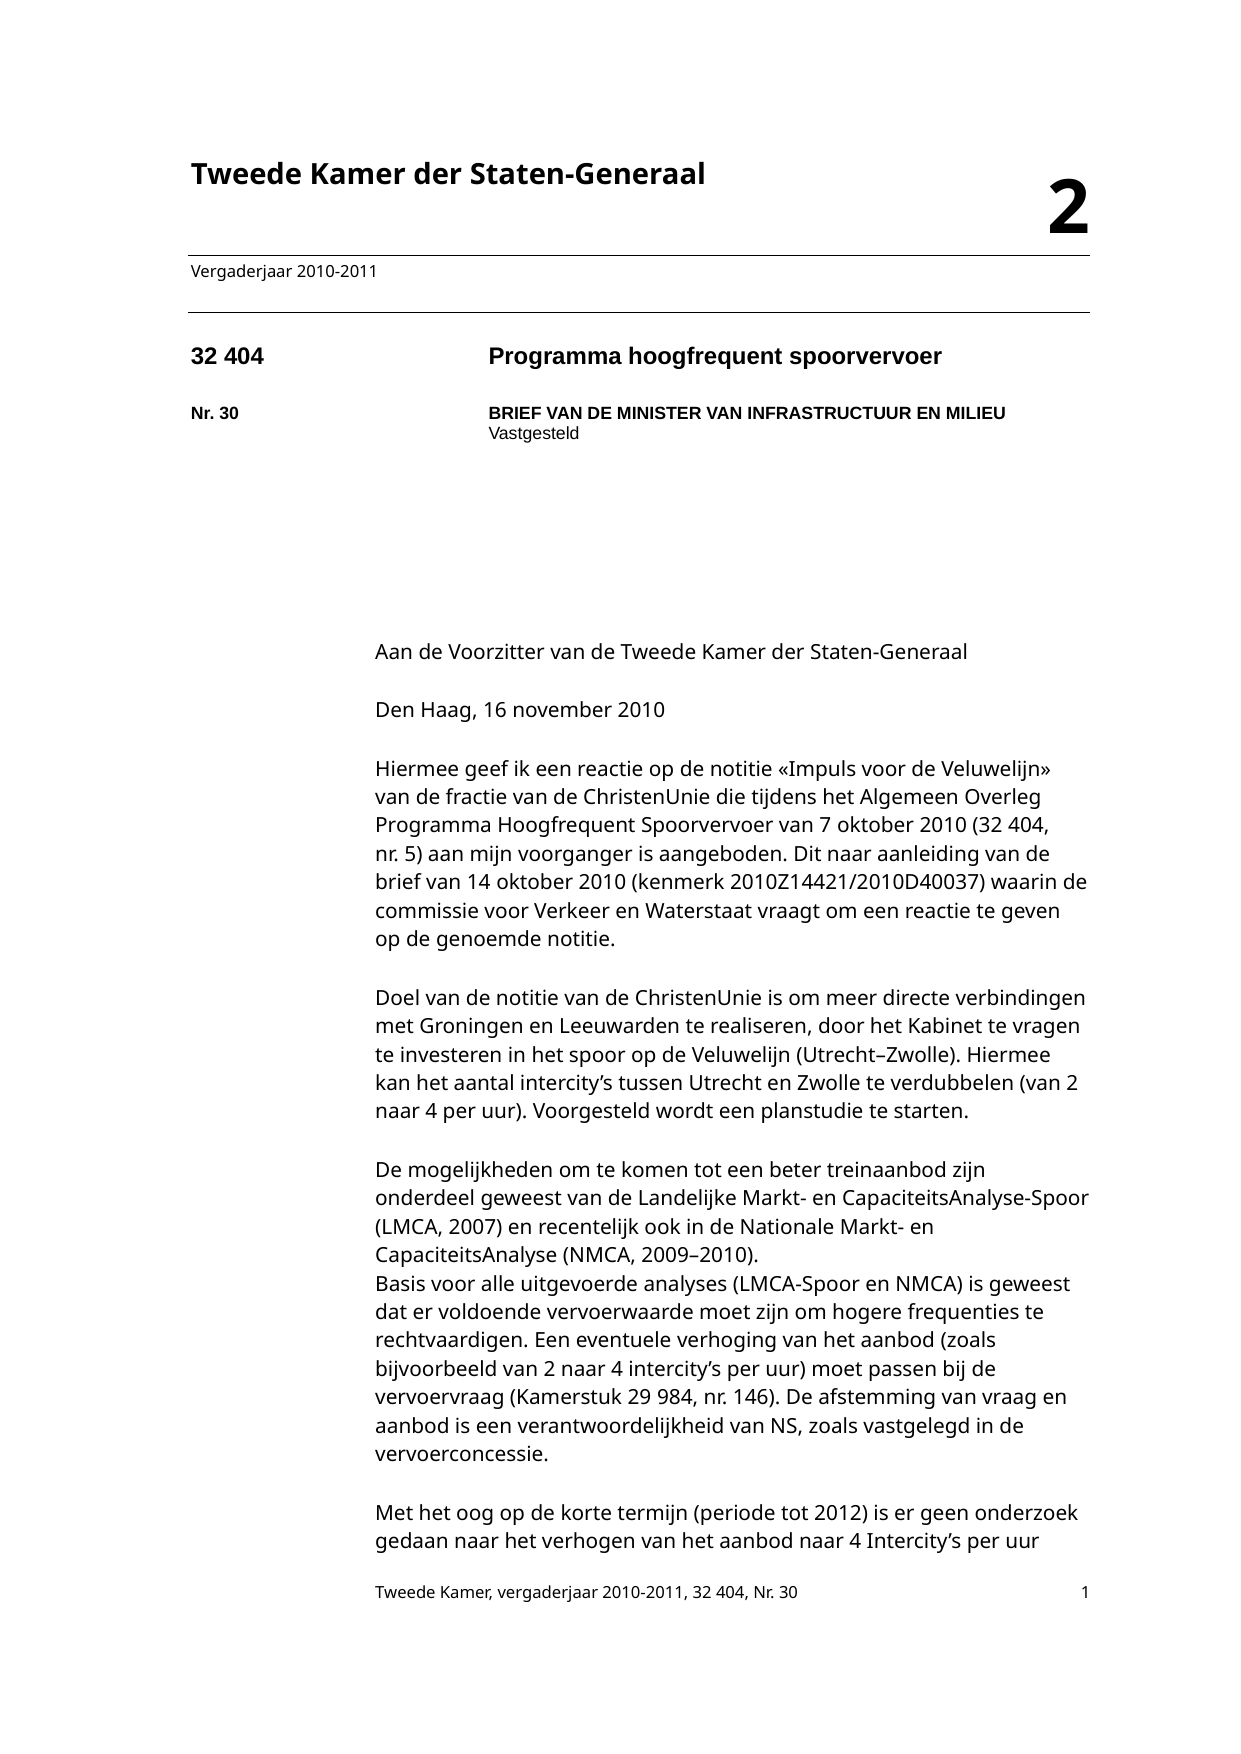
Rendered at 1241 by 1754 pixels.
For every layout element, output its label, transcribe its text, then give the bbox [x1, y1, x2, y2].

table_cell BRIEF VAN DE MINISTER VAN INFRASTRUCTUUR EN MILIEU Vastgesteld [485, 399, 1090, 518]
table_cell Vergaderjaar 2010-2011 [188, 256, 485, 312]
table_cell Programma hoogfrequent spoorvervoer [485, 339, 1090, 399]
table_cell 32 404 [188, 339, 485, 399]
table_cell Nr. 30 [188, 399, 485, 518]
text Doel van de notitie van de ChristenUnie is om meer directe verbindingen met Groningen en Leeuwarden te realiseren, door het Kabinet te vragen te investeren in het spoor op de Veluwelijn (Utrecht–Zwolle). Hiermee kan het aantal intercity’s tussen Utrecht en Zwolle te verdubbelen (van 2 naar 4 per uur). Voorgesteld wordt een planstudie te starten. [375, 983, 1090, 1125]
table_cell [485, 256, 1090, 312]
text Den Haag, 16 november 2010 [375, 695, 1090, 724]
table_cell [188, 313, 485, 339]
text Hiermee geef ik een reactie op de notitie «Impuls voor de Veluwelijn» van de fractie van de ChristenUnie die tijdens het Algemeen Overleg Programma Hoogfrequent Spoorvervoer van 7 oktober 2010 (32 404, nr. 5) aan mijn voorganger is aangeboden. Dit naar aanleiding van de brief van 14 oktober 2010 (kenmerk 2010Z14421/2010D40037) waarin de commissie voor Verkeer en Waterstaat vraagt om een reactie te geven op de genoemde notitie. [375, 754, 1090, 953]
table_cell [485, 313, 1090, 339]
table_header Tweede Kamer der Staten-Generaal [188, 150, 909, 255]
text Basis voor alle uitgevoerde analyses (LMCA-Spoor en NMCA) is geweest dat er voldoende vervoerwaarde moet zijn om hogere frequenties te rechtvaardigen. Een eventuele verhoging van het aanbod (zoals bijvoorbeeld van 2 naar 4 intercity’s per uur) moet passen bij de vervoervraag (Kamerstuk 29 984, nr. 146). De afstemming van vraag en aanbod is een verantwoordelijkheid van NS, zoals vastgelegd in de vervoerconcessie. [375, 1269, 1090, 1468]
text Aan de Voorzitter van de Tweede Kamer der Staten-Generaal [375, 637, 1090, 665]
text De mogelijkheden om te komen tot een beter treinaanbod zijn onderdeel geweest van de Landelijke Markt- en CapaciteitsAnalyse-Spoor (LMCA, 2007) en recentelijk ook in de Nationale Markt- en CapaciteitsAnalyse (NMCA, 2009–2010). [375, 1155, 1090, 1269]
text Met het oog op de korte termijn (periode tot 2012) is er geen onderzoek gedaan naar het verhogen van het aanbod naar 4 Intercity’s per uur [375, 1498, 1090, 1555]
table_header 2 [910, 150, 1090, 255]
